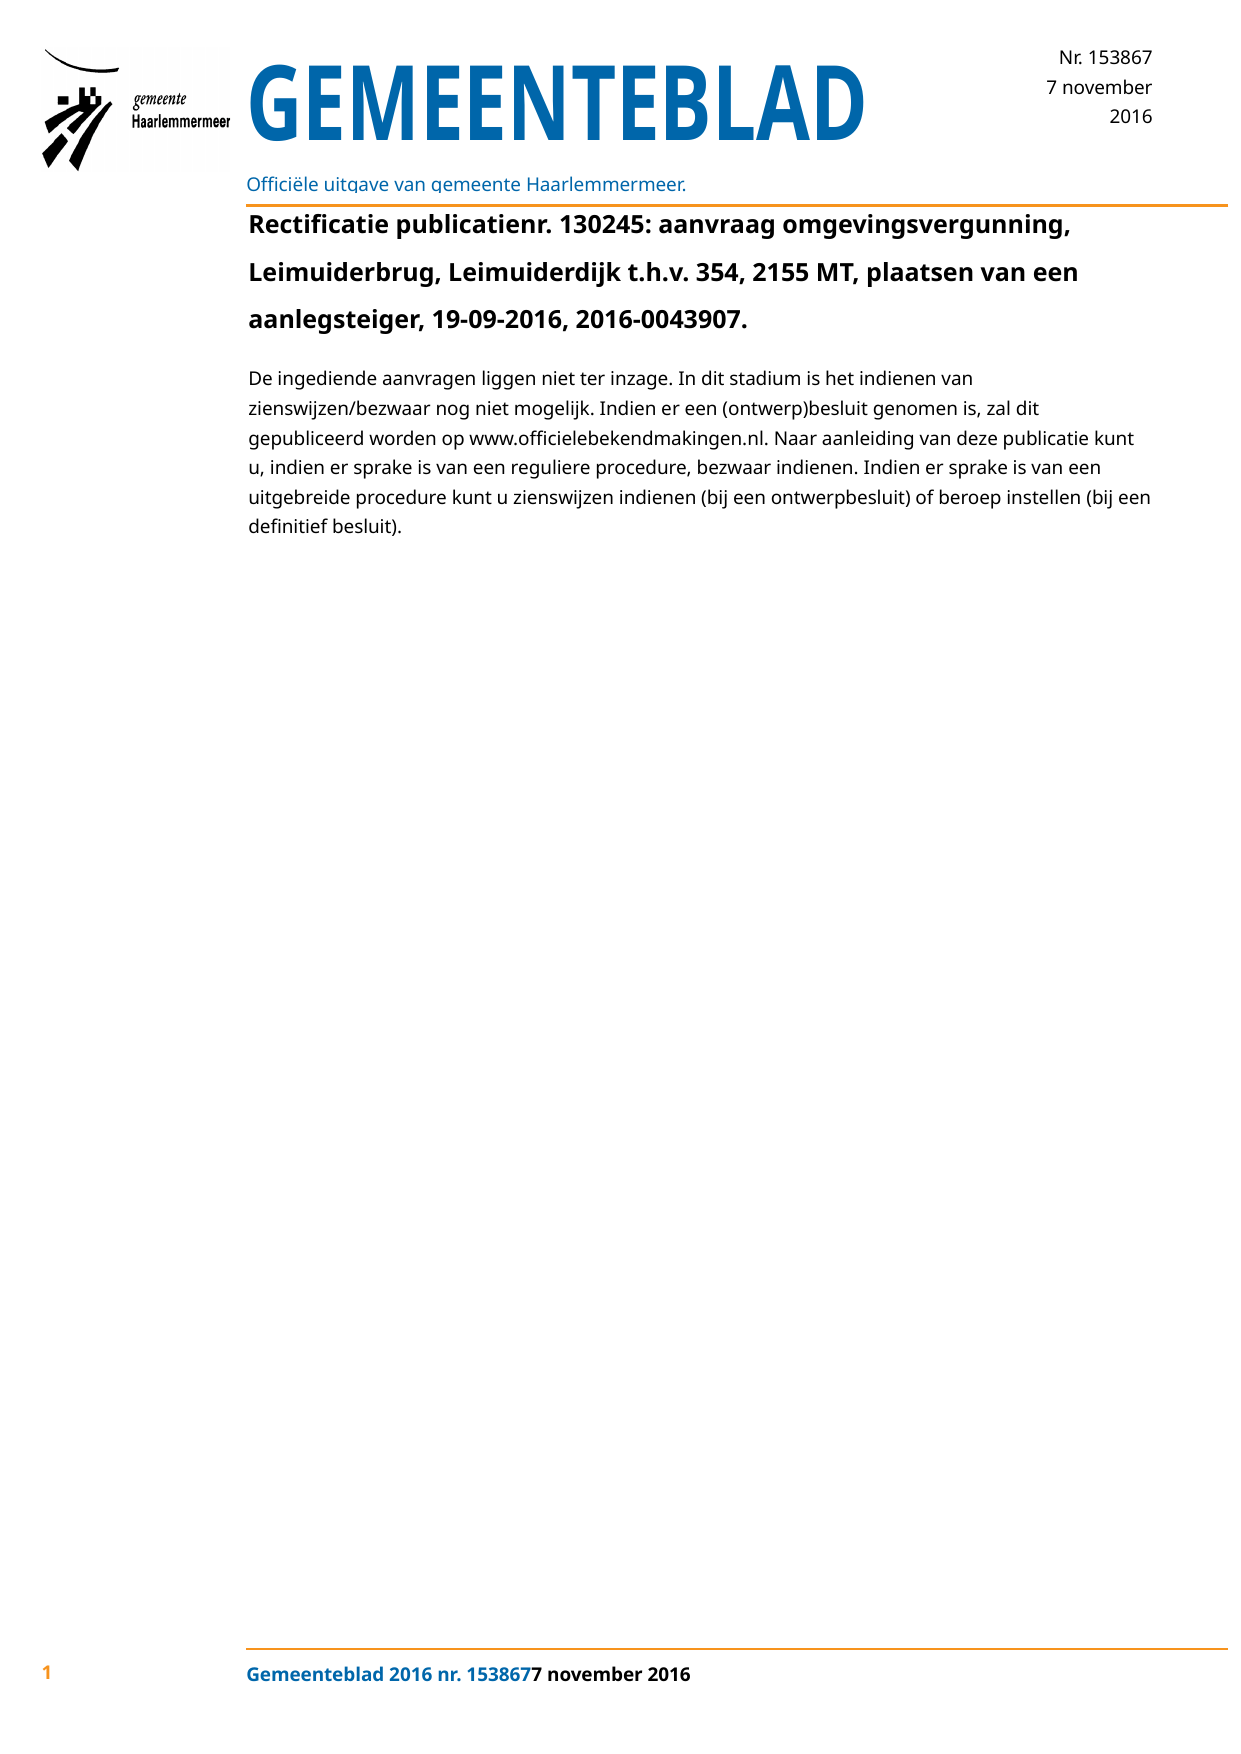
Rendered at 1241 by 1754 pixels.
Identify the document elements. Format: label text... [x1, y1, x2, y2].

picture [41, 47, 231, 172]
text Rectificatie publicatienr. 130245: aanvraag omgevingsvergunning, Leimuiderbrug, Leimuiderdijk t.h.v. 354, 2155 MT, plaatsen van een aanlegsteiger, 19-09-2016, 2016-0043907. [248, 207, 1152, 336]
text De ingediende aanvragen liggen niet ter inzage. In dit stadium is het indienen van zienswijzen/bezwaar nog niet mogelijk. Indien er een (ontwerp)besluit genomen is, zal dit gepubliceerd worden op www.officielebekendmakingen.nl. Naar aanleiding van deze publicatie kunt u, indien er sprake is van een reguliere procedure, bezwaar indienen. Indien er sprake is van een uitgebreide procedure kunt u zienswijzen indienen (bij een ontwerpbesluit) of beroep instellen (bij een definitief besluit). [248, 366, 1152, 539]
